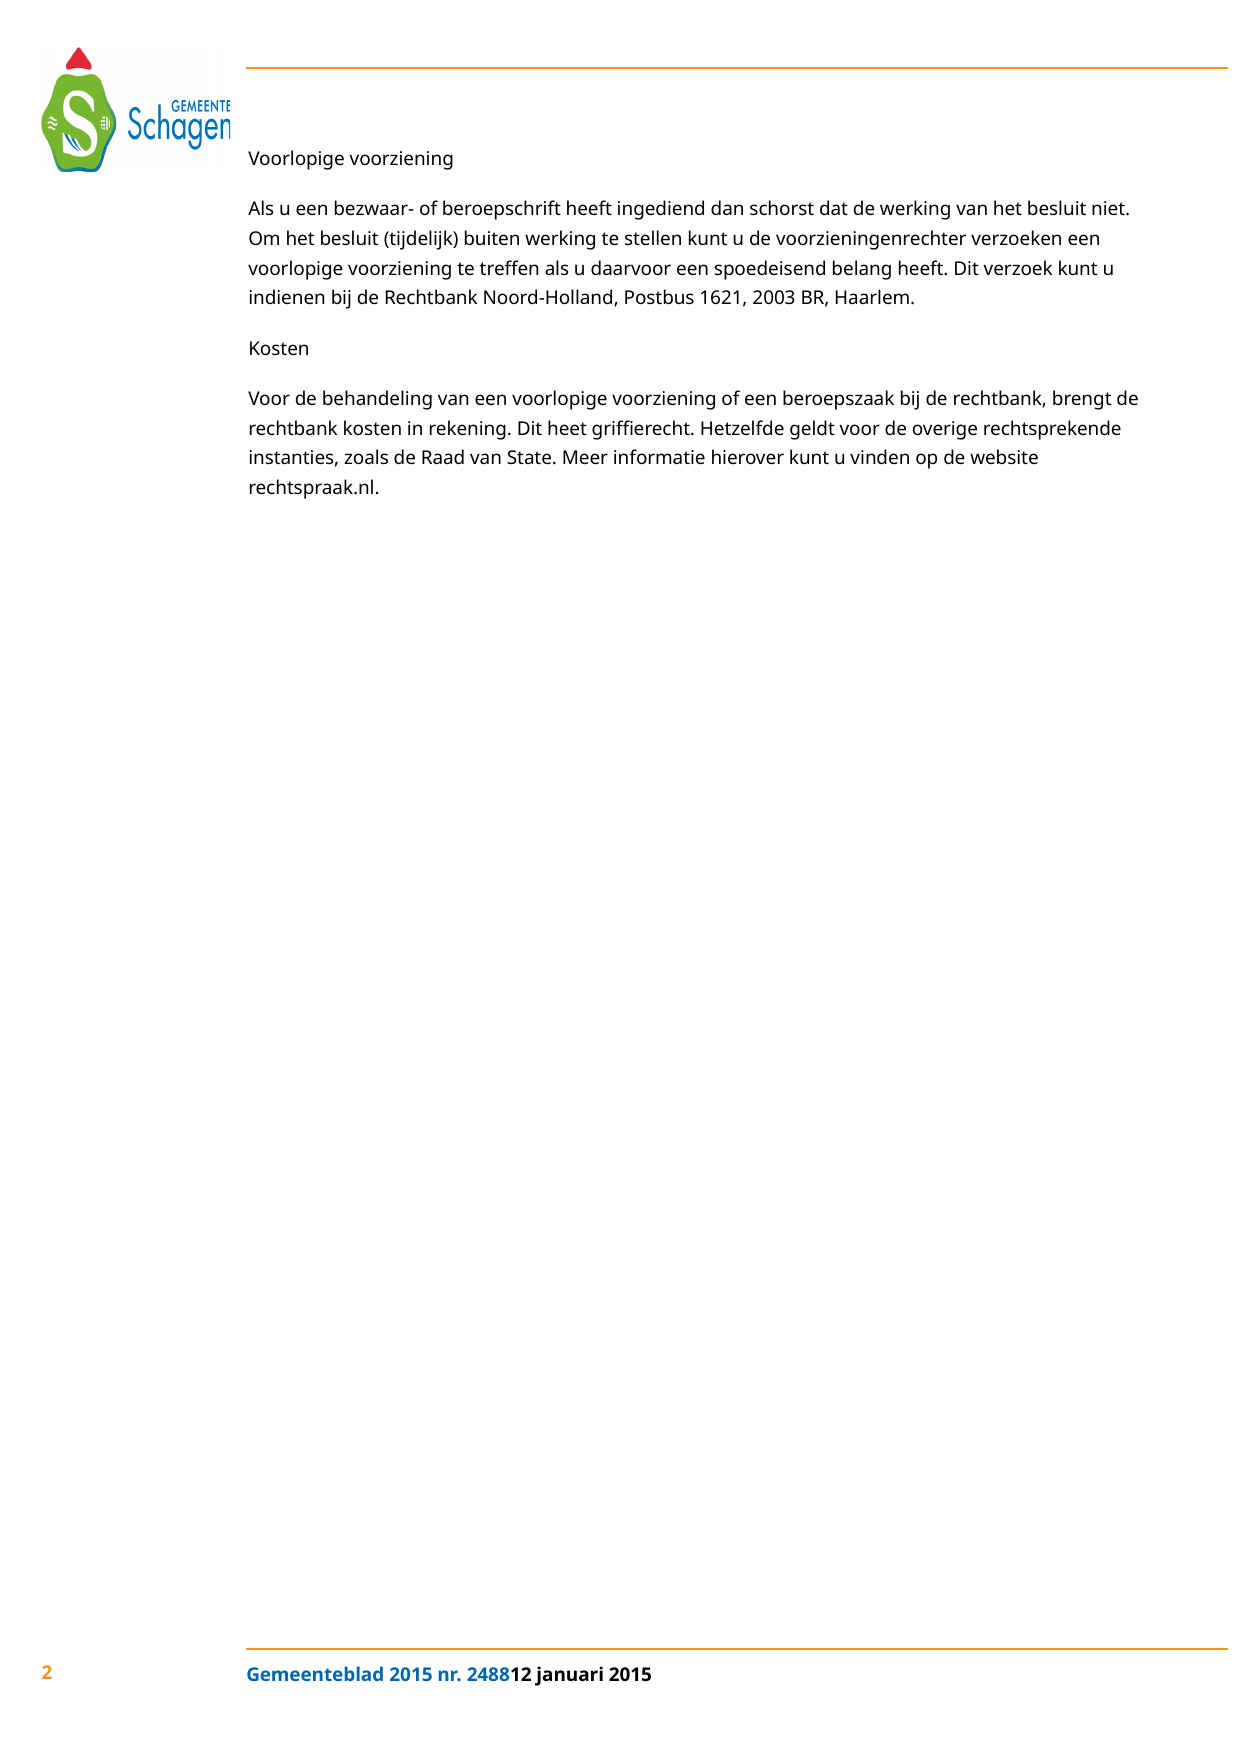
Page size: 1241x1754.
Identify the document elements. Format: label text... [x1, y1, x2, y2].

picture [41, 47, 231, 172]
text Voor de behandeling van een voorlopige voorziening of een beroepszaak bij de rechtbank, brengt de rechtbank kosten in rekening. Dit heet griffierecht. Hetzelfde geldt voor de overige rechtsprekende instanties, zoals de Raad van State. Meer informatie hierover kunt u vinden op de website rechtspraak.nl. [248, 385, 1152, 500]
text Als u een bezwaar- of beroepschrift heeft ingediend dan schorst dat de werking van het besluit niet. Om het besluit (tijdelijk) buiten werking te stellen kunt u de voorzieningenrechter verzoeken een voorlopige voorziening te treffen als u daarvoor een spoedeisend belang heeft. Dit verzoek kunt u indienen bij de Rechtbank Noord-Holland, Postbus 1621, 2003 BR, Haarlem. [248, 196, 1152, 310]
text Kosten [248, 335, 1152, 361]
text Voorlopige voorziening [248, 145, 1152, 171]
